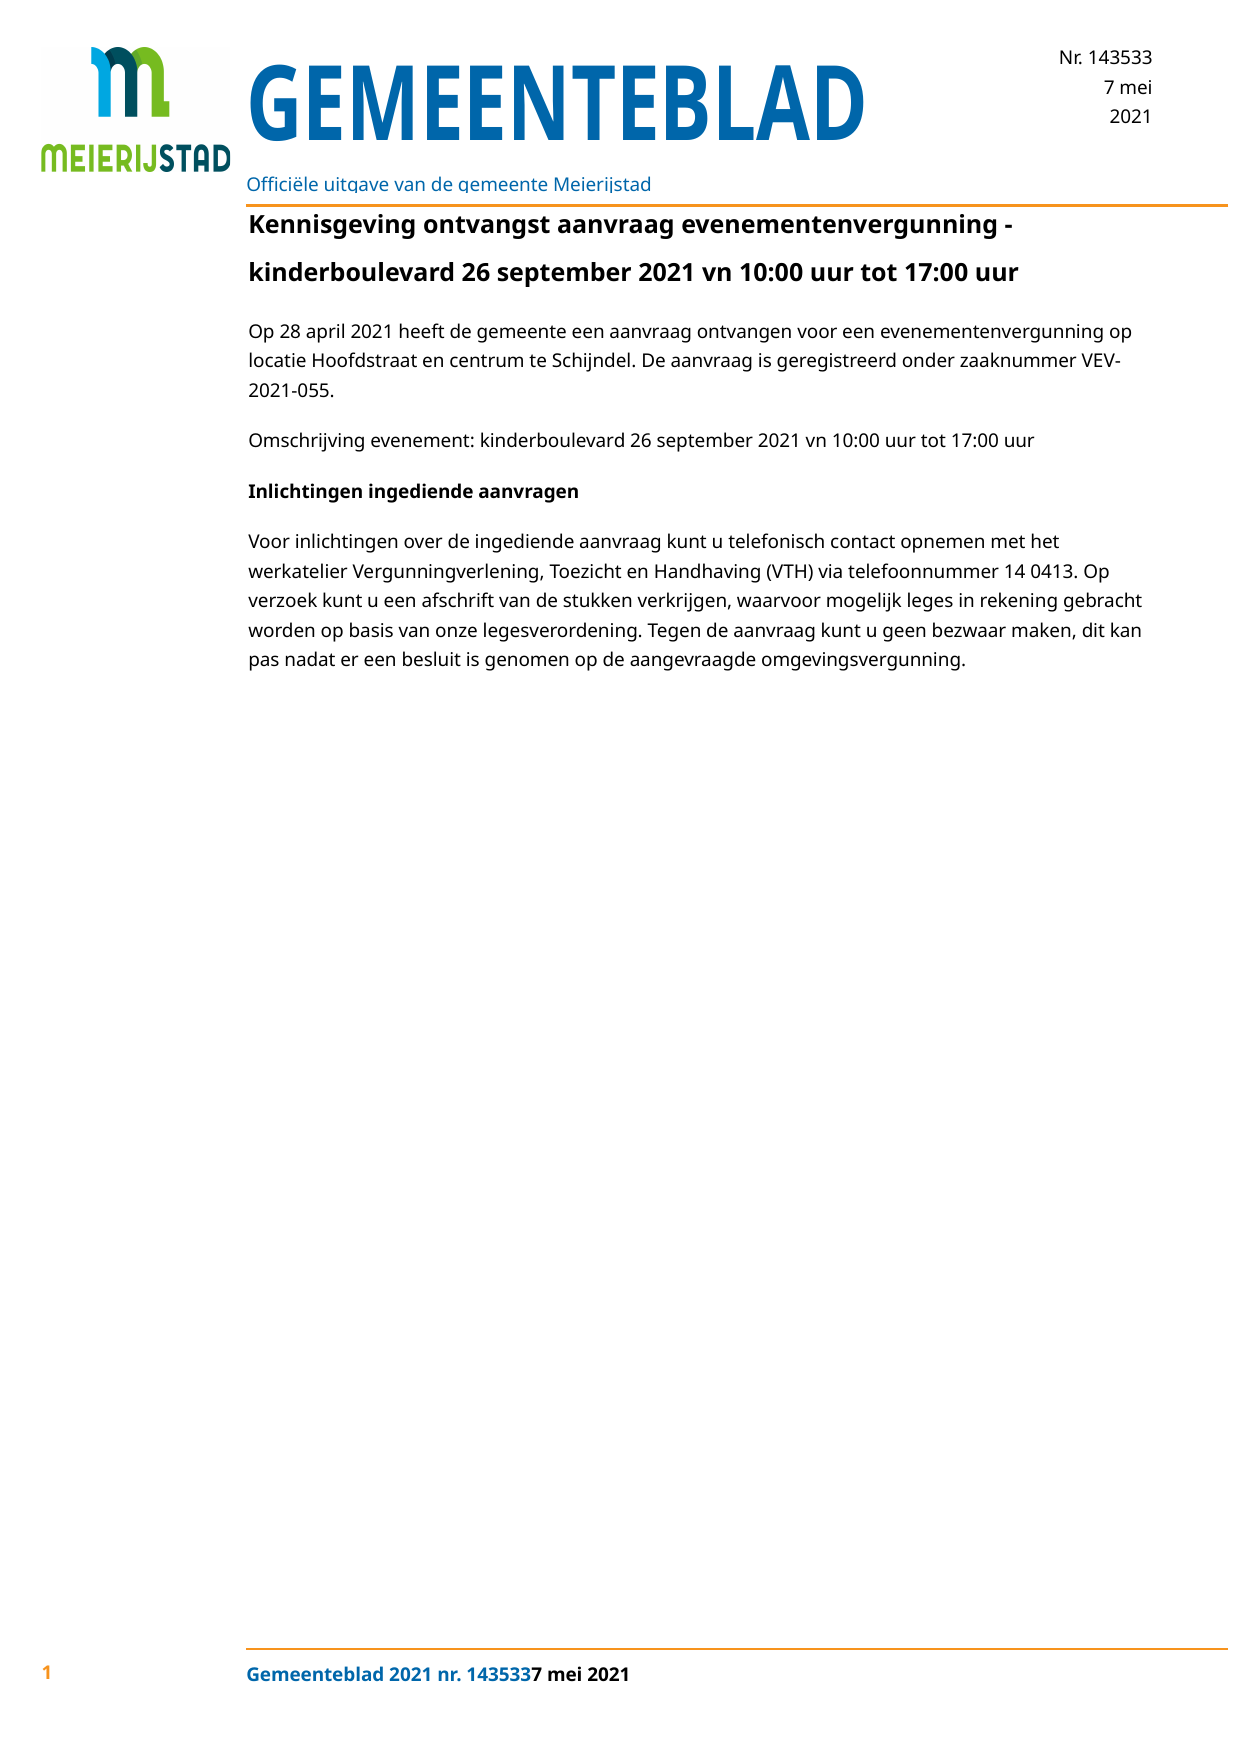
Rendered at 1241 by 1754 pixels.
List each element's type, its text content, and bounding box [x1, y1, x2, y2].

picture [41, 47, 231, 172]
text Voor inlichtingen over de ingediende aanvraag kunt u telefonisch contact opnemen met het werkatelier Vergunningverlening, Toezicht en Handhaving (VTH) via telefoonnummer 14 0413. Op verzoek kunt u een afschrift van de stukken verkrijgen, waarvoor mogelijk leges in rekening gebracht worden op basis van onze legesverordening. Tegen de aanvraag kunt u geen bezwaar maken, dit kan pas nadat er een besluit is genomen op de aangevraagde omgevingsvergunning. [248, 528, 1152, 672]
text Op 28 april 2021 heeft de gemeente een aanvraag ontvangen voor een evenementenvergunning op locatie Hoofdstraat en centrum te Schijndel. De aanvraag is geregistreerd onder zaaknummer VEV-2021-055. [248, 318, 1152, 403]
text Omschrijving evenement: kinderboulevard 26 september 2021 vn 10:00 uur tot 17:00 uur [248, 427, 1152, 453]
text Kennisgeving ontvangst aanvraag evenementenvergunning - kinderboulevard 26 september 2021 vn 10:00 uur tot 17:00 uur [248, 207, 1152, 288]
text Inlichtingen ingediende aanvragen [248, 478, 1152, 504]
